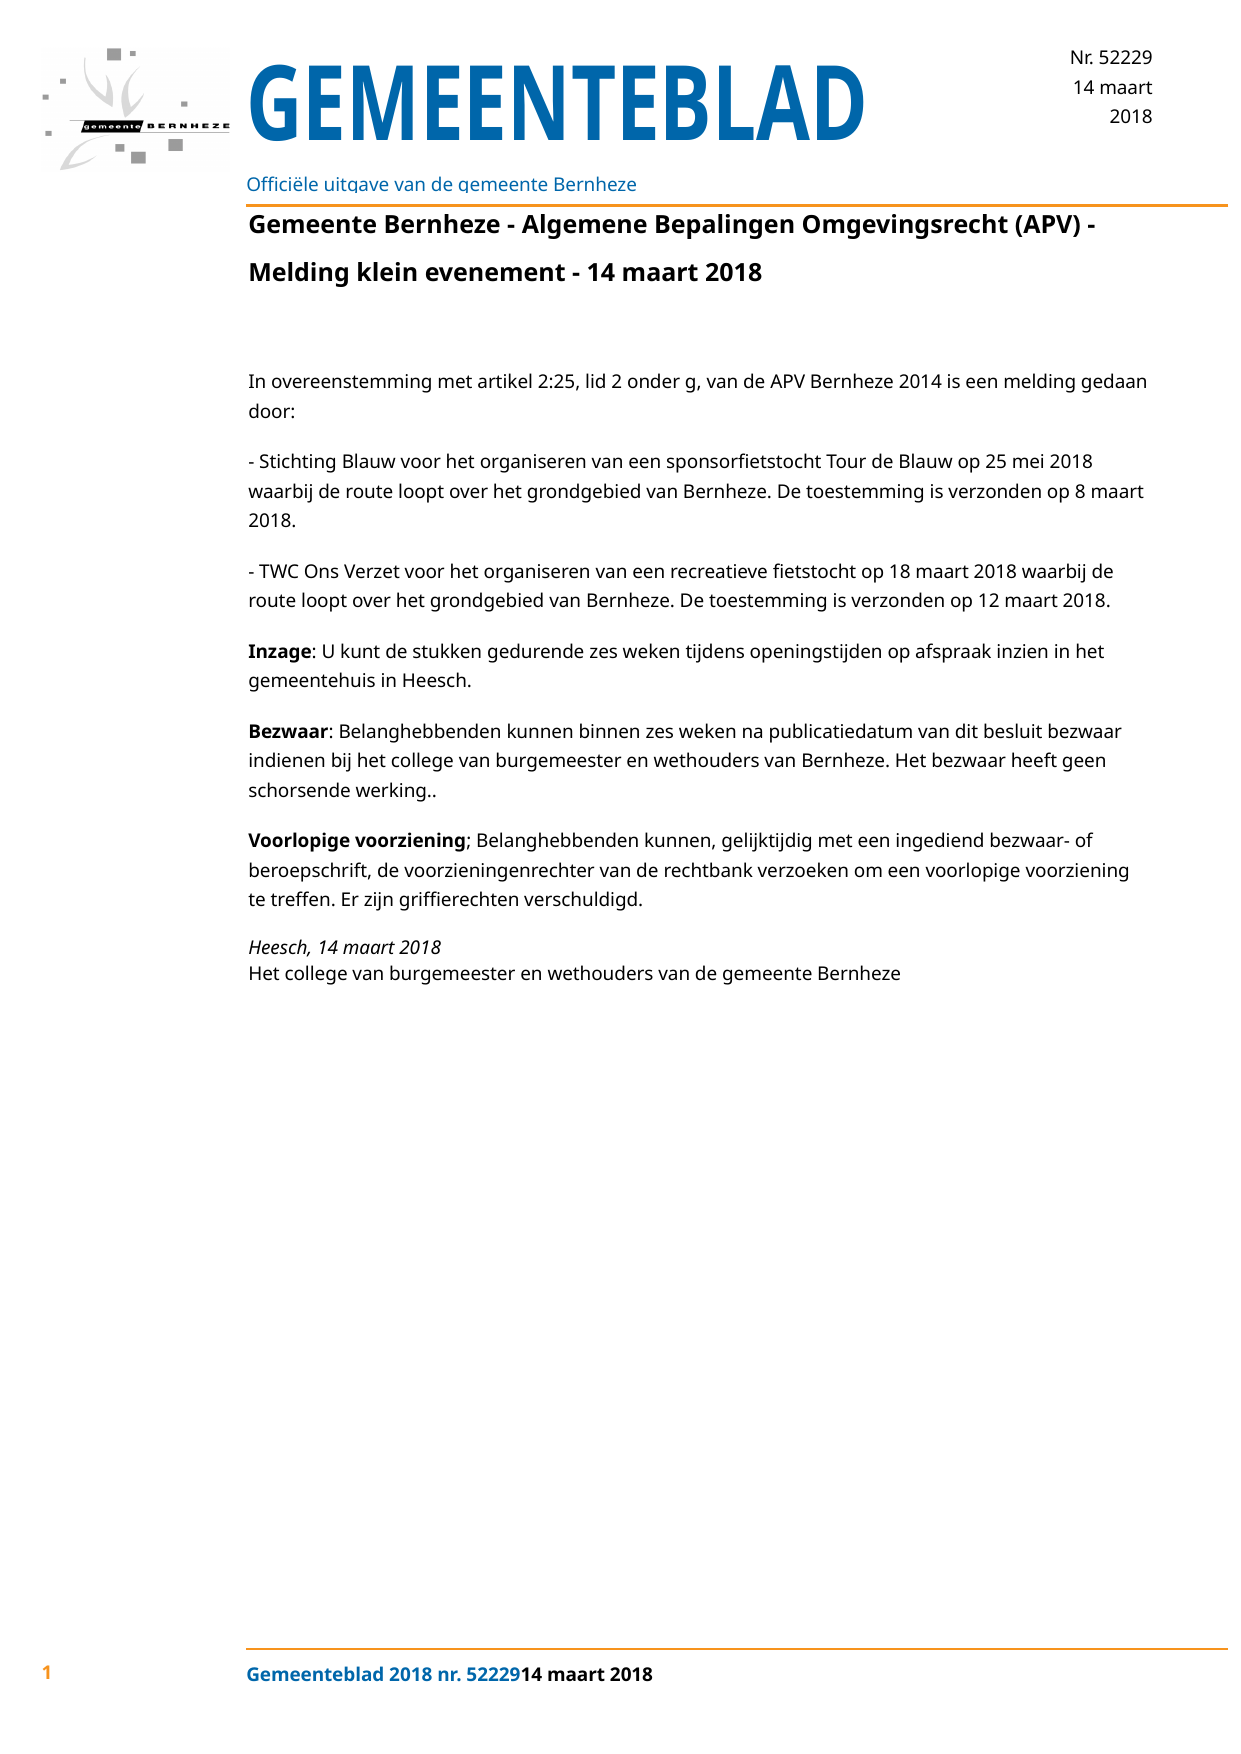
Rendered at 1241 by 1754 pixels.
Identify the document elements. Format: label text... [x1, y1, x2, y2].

text Inzage: U kunt de stukken gedurende zes weken tijdens openingstijden op afspraak inzien in het gemeentehuis in Heesch. [248, 638, 1152, 693]
text - Stichting Blauw voor het organiseren van een sponsorfietstocht Tour de Blauw op 25 mei 2018 waarbij de route loopt over het grondgebied van Bernheze. De toestemming is verzonden op 8 maart 2018. [248, 448, 1152, 533]
text Het college van burgemeester en wethouders van de gemeente Bernheze [248, 960, 1152, 986]
picture [41, 47, 231, 172]
text Heesch, 14 maart 2018 [248, 934, 1152, 960]
text Voorlopige voorziening; Belanghebbenden kunnen, gelijktijdig met een ingediend bezwaar- of beroepschrift, de voorzieningenrechter van de rechtbank verzoeken om een voorlopige voorziening te treffen. Er zijn griffierechten verschuldigd. [248, 827, 1152, 912]
text Bezwaar: Belanghebbenden kunnen binnen zes weken na publicatiedatum van dit besluit bezwaar indienen bij het college van burgemeester en wethouders van Bernheze. Het bezwaar heeft geen schorsende werking.. [248, 718, 1152, 803]
text In overeenstemming met artikel 2:25, lid 2 onder g, van de APV Bernheze 2014 is een melding gedaan door: [248, 368, 1152, 424]
text - TWC Ons Verzet voor het organiseren van een recreatieve fietstocht op 18 maart 2018 waarbij de route loopt over het grondgebied van Bernheze. De toestemming is verzonden op 12 maart 2018. [248, 558, 1152, 613]
text Gemeente Bernheze - Algemene Bepalingen Omgevingsrecht (APV) - Melding klein evenement - 14 maart 2018 [248, 207, 1152, 288]
